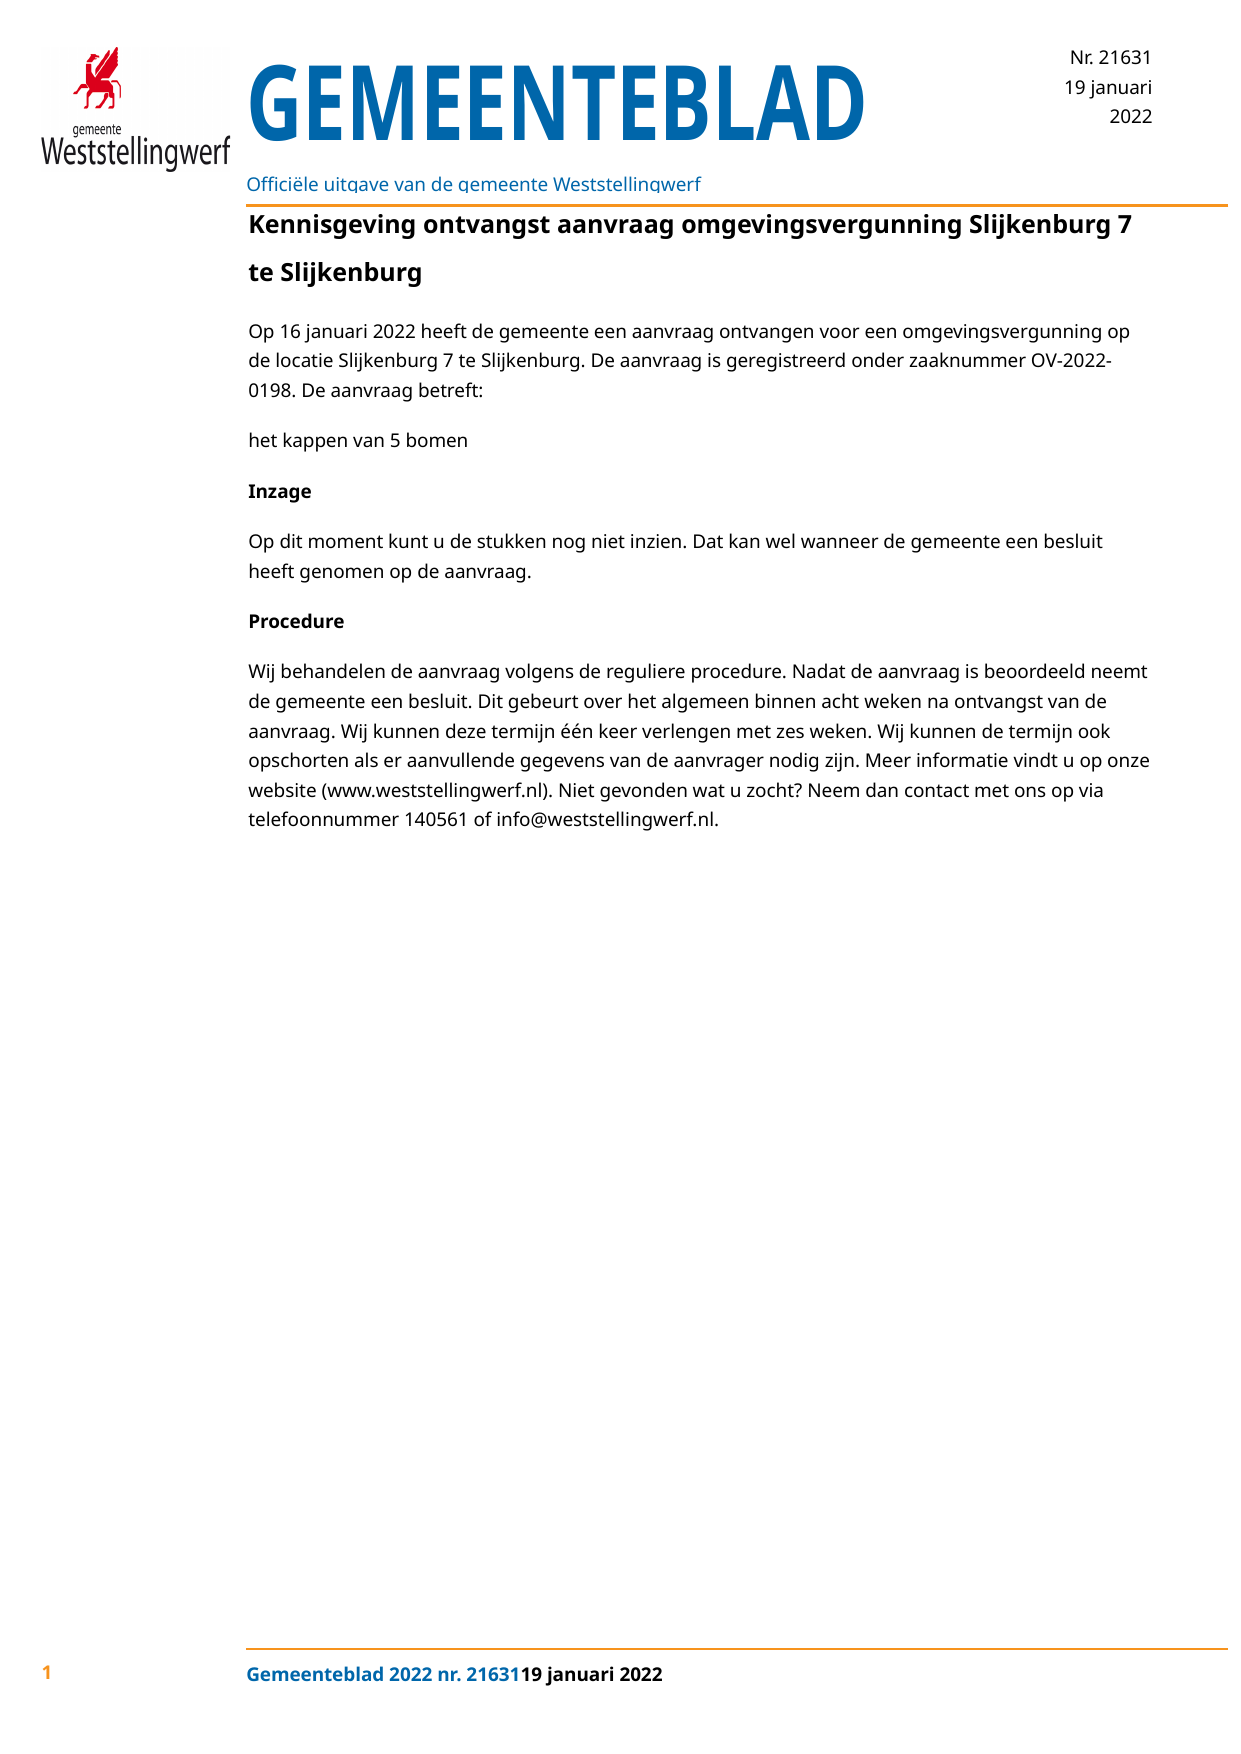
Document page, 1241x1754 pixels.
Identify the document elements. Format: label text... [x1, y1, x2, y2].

text Procedure [248, 608, 1152, 634]
text Op dit moment kunt u de stukken nog niet inzien. Dat kan wel wanneer de gemeente een besluit heeft genomen op de aanvraag. [248, 528, 1152, 584]
text Inzage [248, 478, 1152, 504]
text Op 16 januari 2022 heeft de gemeente een aanvraag ontvangen voor een omgevingsvergunning op de locatie Slijkenburg 7 te Slijkenburg. De aanvraag is geregistreerd onder zaaknummer OV-2022-0198. De aanvraag betreft: [248, 318, 1152, 403]
text Wij behandelen de aanvraag volgens de reguliere procedure. Nadat de aanvraag is beoordeeld neemt de gemeente een besluit. Dit gebeurt over het algemeen binnen acht weken na ontvangst van de aanvraag. Wij kunnen deze termijn één keer verlengen met zes weken. Wij kunnen de termijn ook opschorten als er aanvullende gegevens van de aanvrager nodig zijn. Meer informatie vindt u op onze website (www.weststellingwerf.nl). Niet gevonden wat u zocht? Neem dan contact met ons op via telefoonnummer 140561 of info@weststellingwerf.nl. [248, 659, 1152, 832]
text het kappen van 5 bomen [248, 427, 1152, 453]
text Kennisgeving ontvangst aanvraag omgevingsvergunning Slijkenburg 7 te Slijkenburg [248, 207, 1152, 288]
picture [41, 47, 231, 172]
